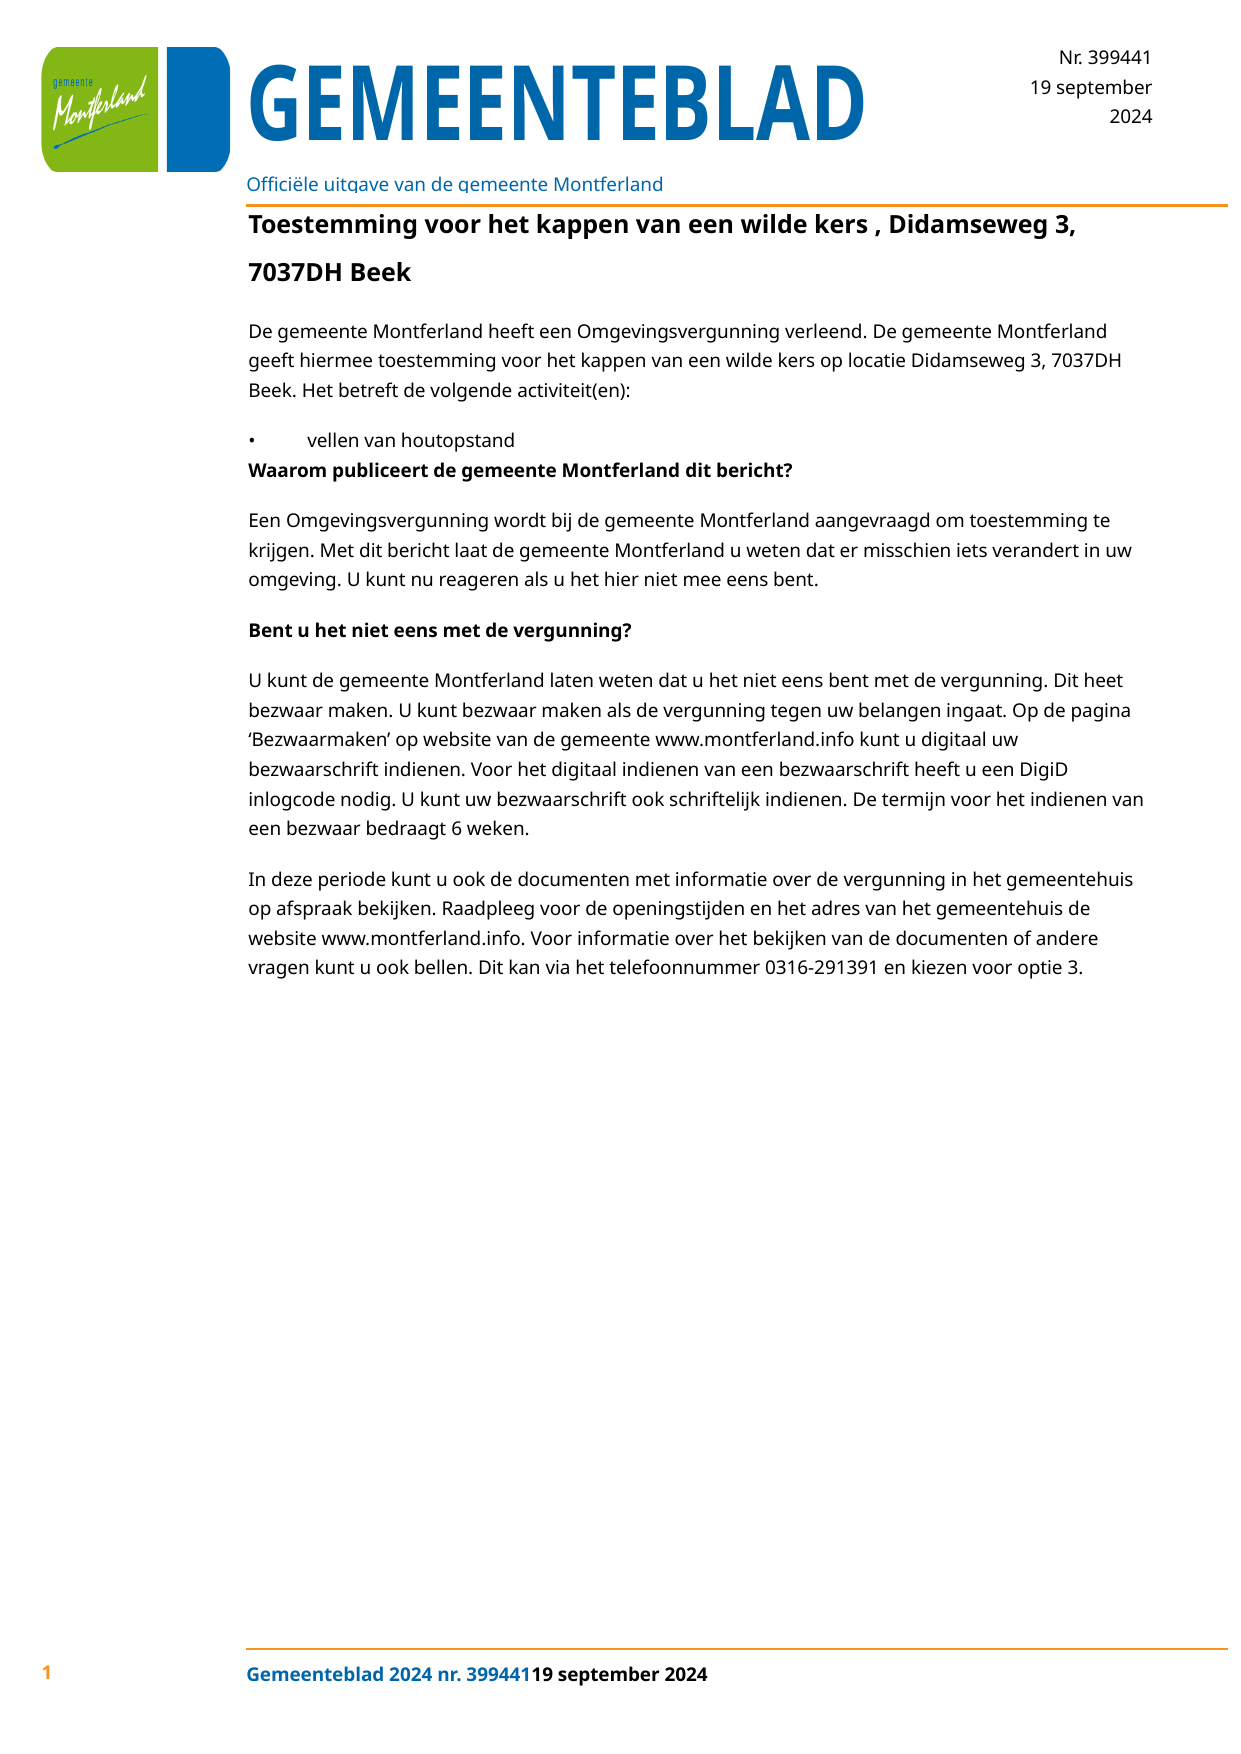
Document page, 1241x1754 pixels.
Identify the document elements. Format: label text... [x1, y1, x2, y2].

list vellen van houtopstand [248, 427, 1152, 453]
text U kunt de gemeente Montferland laten weten dat u het niet eens bent met de vergunning. Dit heet bezwaar maken. U kunt bezwaar maken als de vergunning tegen uw belangen ingaat. Op de pagina ‘Bezwaarmaken’ op website van de gemeente www.montferland.info kunt u digitaal uw bezwaarschrift indienen. Voor het digitaal indienen van een bezwaarschrift heeft u een DigiD inlogcode nodig. U kunt uw bezwaarschrift ook schriftelijk indienen. De termijn voor het indienen van een bezwaar bedraagt 6 weken. [248, 667, 1152, 841]
text De gemeente Montferland heeft een Omgevingsvergunning verleend. De gemeente Montferland geeft hiermee toestemming voor het kappen van een wilde kers op locatie Didamseweg 3, 7037DH Beek. Het betreft de volgende activiteit(en): [248, 318, 1152, 403]
text Een Omgevingsvergunning wordt bij de gemeente Montferland aangevraagd om toestemming te krijgen. Met dit bericht laat de gemeente Montferland u weten dat er misschien iets verandert in uw omgeving. U kunt nu reageren als u het hier niet mee eens bent. [248, 507, 1152, 592]
text In deze periode kunt u ook de documenten met informatie over de vergunning in het gemeentehuis op afspraak bekijken. Raadpleeg voor de openingstijden en het adres van het gemeentehuis de website www.montferland.info. Voor informatie over het bekijken van de documenten of andere vragen kunt u ook bellen. Dit kan via het telefoonnummer 0316-291391 en kiezen voor optie 3. [248, 866, 1152, 980]
text Waarom publiceert de gemeente Montferland dit bericht? [248, 457, 1152, 483]
text Bent u het niet eens met de vergunning? [248, 617, 1152, 643]
picture [41, 47, 231, 172]
text Toestemming voor het kappen van een wilde kers , Didamseweg 3, 7037DH Beek [248, 207, 1152, 288]
